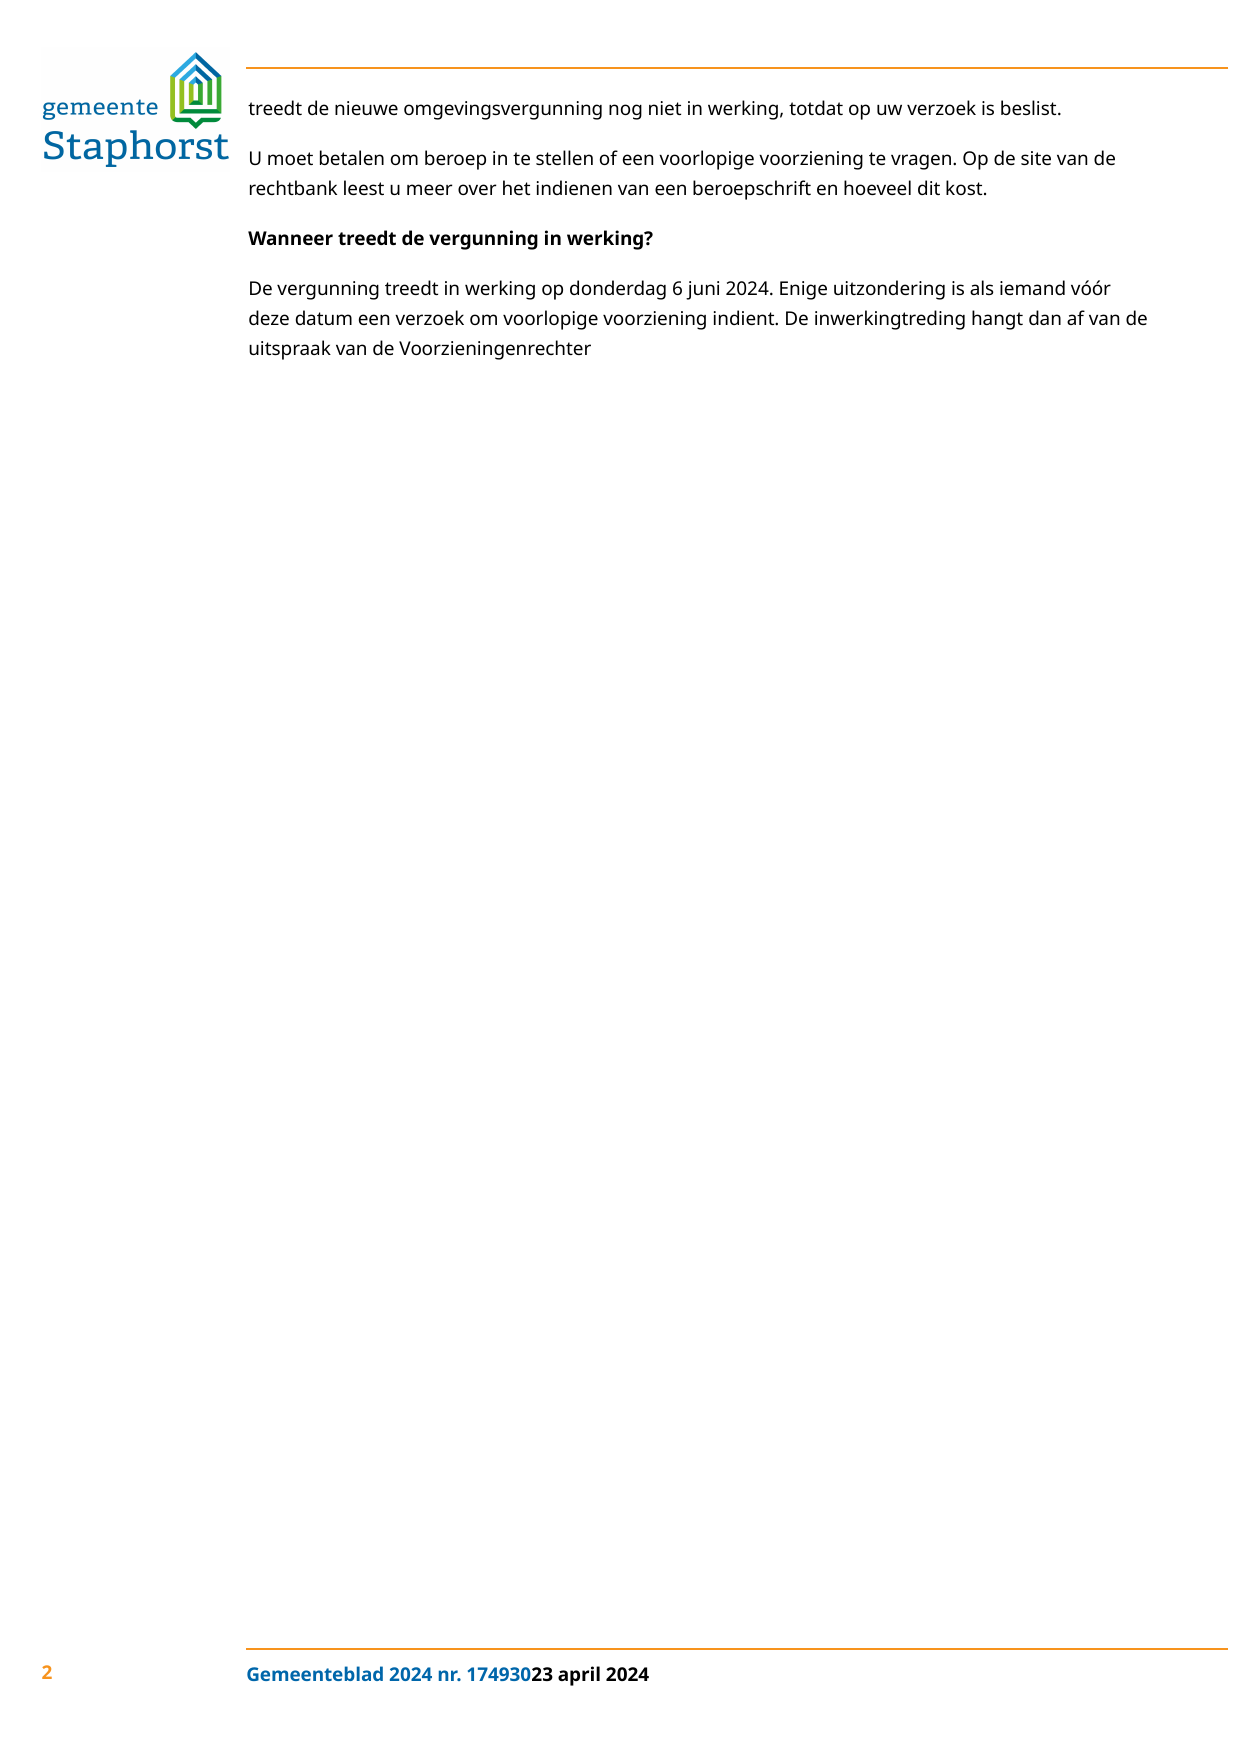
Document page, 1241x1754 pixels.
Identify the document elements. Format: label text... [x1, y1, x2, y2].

text U moet betalen om beroep in te stellen of een voorlopige voorziening te vragen. Op de site van de rechtbank leest u meer over het indienen van een beroepschrift en hoeveel dit kost. [248, 145, 1152, 201]
text De vergunning treedt in werking op donderdag 6 juni 2024. Enige uitzondering is als iemand vóór deze datum een verzoek om voorlopige voorziening indient. De inwerkingtreding hangt dan af van de uitspraak van de Voorzieningenrechter [248, 276, 1152, 361]
text Wanneer treedt de vergunning in werking? [248, 225, 1152, 251]
text treedt de nieuwe omgevingsvergunning nog niet in werking, totdat op uw verzoek is beslist. [248, 95, 1152, 121]
picture [41, 47, 231, 172]
